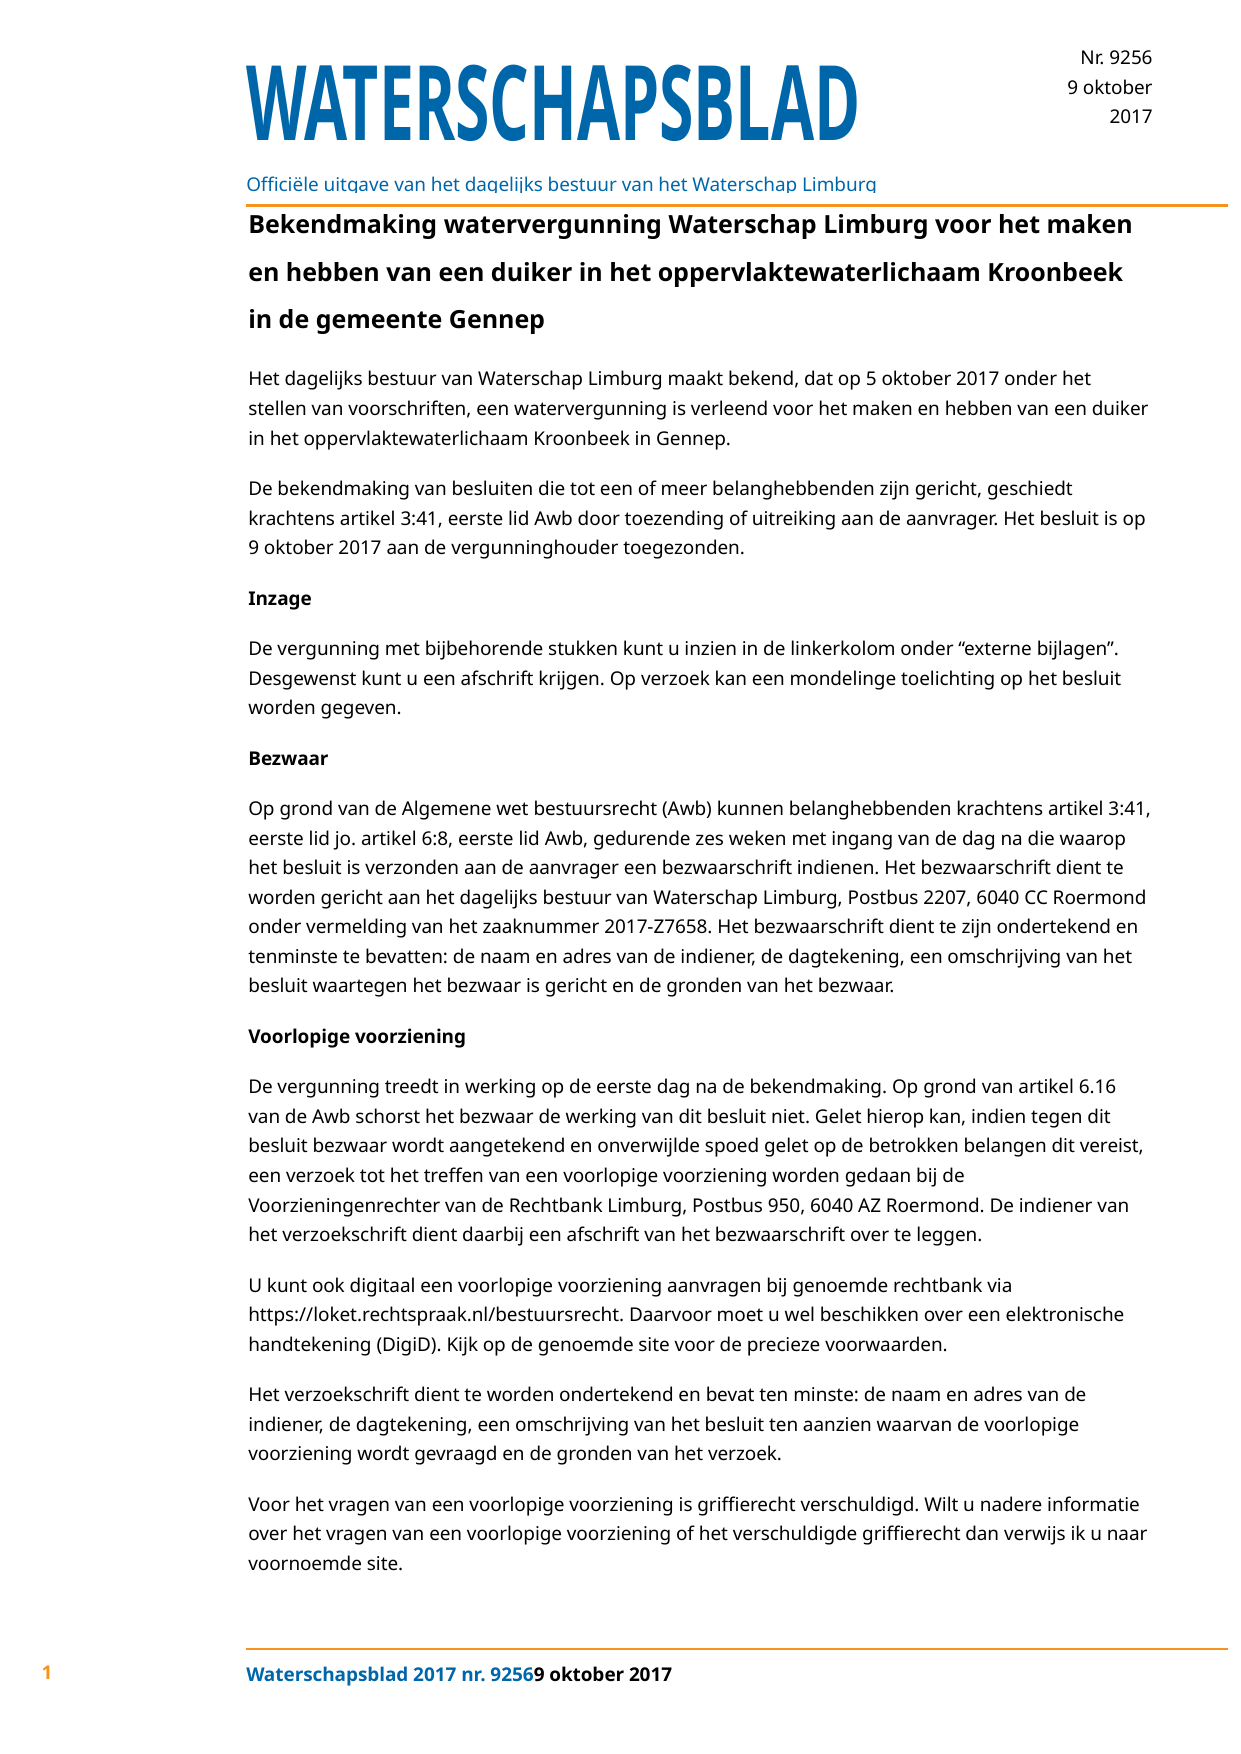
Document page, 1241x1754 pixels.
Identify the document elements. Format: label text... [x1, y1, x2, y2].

text Op grond van de Algemene wet bestuursrecht (Awb) kunnen belanghebbenden krachtens artikel 3:41, eerste lid jo. artikel 6:8, eerste lid Awb, gedurende zes weken met ingang van de dag na die waarop het besluit is verzonden aan de aanvrager een bezwaarschrift indienen. Het bezwaarschrift dient te worden gericht aan het dagelijks bestuur van Waterschap Limburg, Postbus 2207, 6040 CC Roermond onder vermelding van het zaaknummer 2017-Z7658. Het bezwaarschrift dient te zijn ondertekend en tenminste te bevatten: de naam en adres van de indiener, de dagtekening, een omschrijving van het besluit waartegen het bezwaar is gericht en de gronden van het bezwaar. [248, 795, 1152, 998]
text Inzage [248, 585, 1152, 610]
text De vergunning met bijbehorende stukken kunt u inzien in de linkerkolom onder “externe bijlagen”. Desgewenst kunt u een afschrift krijgen. Op verzoek kan een mondelinge toelichting op het besluit worden gegeven. [248, 635, 1152, 720]
text Het verzoekschrift dient te worden ondertekend en bevat ten minste: de naam en adres van de indiener, de dagtekening, een omschrijving van het besluit ten aanzien waarvan de voorlopige voorziening wordt gevraagd en de gronden van het verzoek. [248, 1381, 1152, 1466]
text Bekendmaking watervergunning Waterschap Limburg voor het maken en hebben van een duiker in het oppervlaktewaterlichaam Kroonbeek in de gemeente Gennep [248, 207, 1152, 336]
text Bezwaar [248, 745, 1152, 770]
text Voorlopige voorziening [248, 1023, 1152, 1049]
text Het dagelijks bestuur van Waterschap Limburg maakt bekend, dat op 5 oktober 2017 onder het stellen van voorschriften, een watervergunning is verleend voor het maken en hebben van een duiker in het oppervlaktewaterlichaam Kroonbeek in Gennep. [248, 366, 1152, 450]
text U kunt ook digitaal een voorlopige voorziening aanvragen bij genoemde rechtbank via https://loket.rechtspraak.nl/bestuursrecht. Daarvoor moet u wel beschikken over een elektronische handtekening (DigiD). Kijk op de genoemde site voor de precieze voorwaarden. [248, 1272, 1152, 1357]
picture [41, 47, 231, 172]
text De vergunning treedt in werking op de eerste dag na de bekendmaking. Op grond van artikel 6.16 van de Awb schorst het bezwaar de werking van dit besluit niet. Gelet hierop kan, indien tegen dit besluit bezwaar wordt aangetekend en onverwijlde spoed gelet op de betrokken belangen dit vereist, een verzoek tot het treffen van een voorlopige voorziening worden gedaan bij de Voorzieningenrechter van de Rechtbank Limburg, Postbus 950, 6040 AZ Roermond. De indiener van het verzoekschrift dient daarbij een afschrift van het bezwaarschrift over te leggen. [248, 1073, 1152, 1247]
text De bekendmaking van besluiten die tot een of meer belanghebbenden zijn gericht, geschiedt krachtens artikel 3:41, eerste lid Awb door toezending of uitreiking aan de aanvrager. Het besluit is op 9 oktober 2017 aan de vergunninghouder toegezonden. [248, 475, 1152, 560]
text Voor het vragen van een voorlopige voorziening is griffierecht verschuldigd. Wilt u nadere informatie over het vragen van een voorlopige voorziening of het verschuldigde griffierecht dan verwijs ik u naar voornoemde site. [248, 1491, 1152, 1576]
